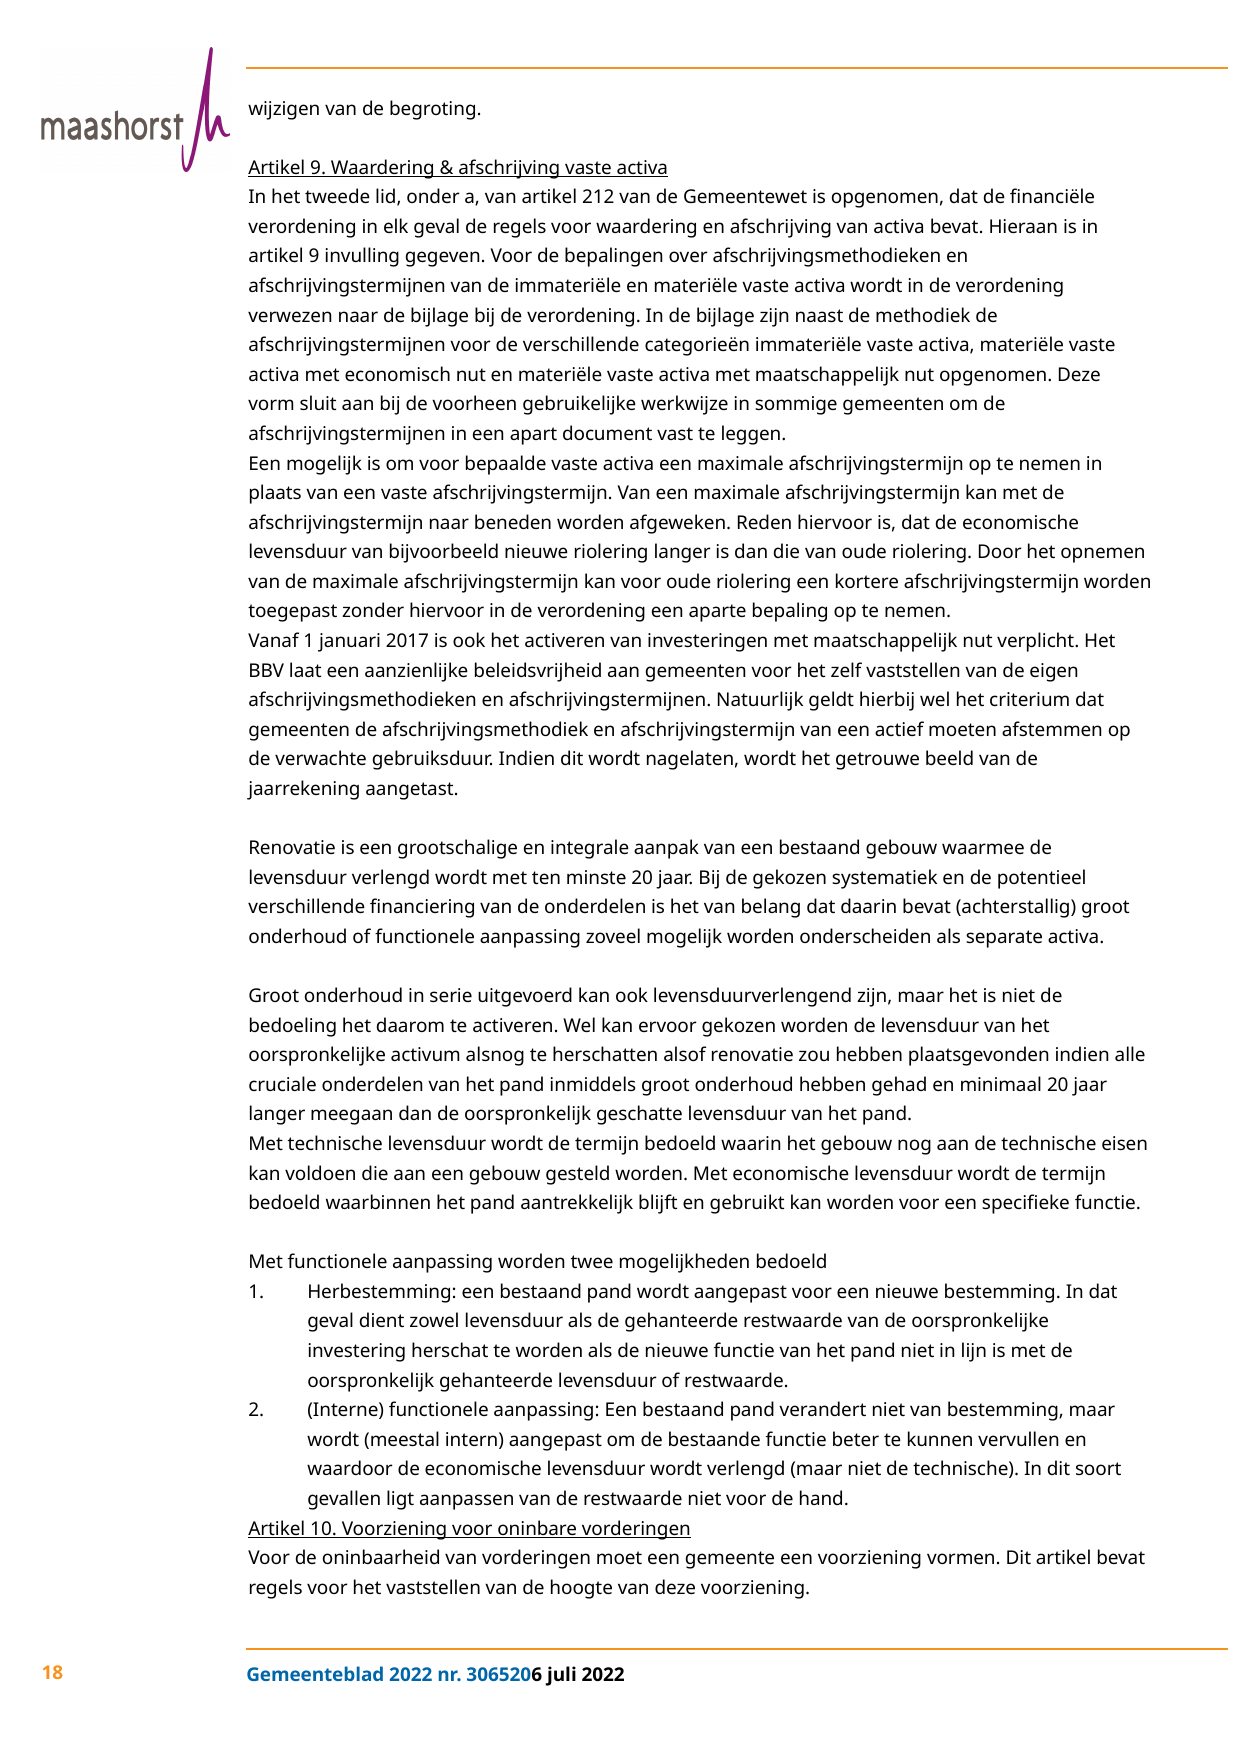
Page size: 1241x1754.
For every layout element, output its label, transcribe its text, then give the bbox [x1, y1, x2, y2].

text Artikel 10. Voorziening voor oninbare vorderingen [248, 1515, 1152, 1541]
text Een mogelijk is om voor bepaalde vaste activa een maximale afschrijvingstermijn op te nemen in plaats van een vaste afschrijvingstermijn. Van een maximale afschrijvingstermijn kan met de afschrijvingstermijn naar beneden worden afgeweken. Reden hiervoor is, dat de economische levensduur van bijvoorbeeld nieuwe riolering langer is dan die van oude riolering. Door het opnemen van de maximale afschrijvingstermijn kan voor oude riolering een kortere afschrijvingstermijn worden toegepast zonder hiervoor in de verordening een aparte bepaling op te nemen. [248, 450, 1152, 623]
text Voor de oninbaarheid van vorderingen moet een gemeente een voorziening vormen. Dit artikel bevat regels voor het vaststellen van de hoogte van deze voorziening. [248, 1544, 1152, 1600]
text Met technische levensduur wordt de termijn bedoeld waarin het gebouw nog aan de technische eisen kan voldoen die aan een gebouw gesteld worden. Met economische levensduur wordt de termijn bedoeld waarbinnen het pand aantrekkelijk blijft en gebruikt kan worden voor een specifieke functie. [248, 1130, 1152, 1215]
text wijzigen van de begroting. [248, 95, 1152, 121]
list (Interne) functionele aanpassing: Een bestaand pand verandert niet van bestemming, maar wordt (meestal intern) aangepast om de bestaande functie beter te kunnen vervullen en waardoor de economische levensduur wordt verlengd (maar niet de technische). In dit soort gevallen ligt aanpassen van de restwaarde niet voor de hand. [248, 1396, 1152, 1511]
text Renovatie is een grootschalige en integrale aanpak van een bestaand gebouw waarmee de levensduur verlengd wordt met ten minste 20 jaar. Bij de gekozen systematiek en de potentieel verschillende financiering van de onderdelen is het van belang dat daarin bevat (achterstallig) groot onderhoud of functionele aanpassing zoveel mogelijk worden onderscheiden als separate activa. [248, 834, 1152, 949]
list Herbestemming: een bestaand pand wordt aangepast voor een nieuwe bestemming. In dat geval dient zowel levensduur als de gehanteerde restwaarde van de oorspronkelijke investering herschat te worden als de nieuwe functie van het pand niet in lijn is met de oorspronkelijk gehanteerde levensduur of restwaarde. [248, 1278, 1152, 1393]
picture [41, 47, 231, 172]
text Artikel 9. Waardering & afschrijving vaste activa [248, 154, 1152, 180]
text Vanaf 1 januari 2017 is ook het activeren van investeringen met maatschappelijk nut verplicht. Het BBV laat een aanzienlijke beleidsvrijheid aan gemeenten voor het zelf vaststellen van de eigen afschrijvingsmethodieken en afschrijvingstermijnen. Natuurlijk geldt hierbij wel het criterium dat gemeenten de afschrijvingsmethodiek en afschrijvingstermijn van een actief moeten afstemmen op de verwachte gebruiksduur. Indien dit wordt nagelaten, wordt het getrouwe beeld van de jaarrekening aangetast. [248, 627, 1152, 801]
text In het tweede lid, onder a, van artikel 212 van de Gemeentewet is opgenomen, dat de financiële verordening in elk geval de regels voor waardering en afschrijving van activa bevat. Hieraan is in artikel 9 invulling gegeven. Voor de bepalingen over afschrijvingsmethodieken en afschrijvingstermijnen van de immateriële en materiële vaste activa wordt in de verordening verwezen naar de bijlage bij de verordening. In de bijlage zijn naast de methodiek de afschrijvingstermijnen voor de verschillende categorieën immateriële vaste activa, materiële vaste activa met economisch nut en materiële vaste activa met maatschappelijk nut opgenomen. Deze vorm sluit aan bij de voorheen gebruikelijke werkwijze in sommige gemeenten om de afschrijvingstermijnen in een apart document vast te leggen. [248, 183, 1152, 446]
text Met functionele aanpassing worden twee mogelijkheden bedoeld [248, 1248, 1152, 1274]
text Groot onderhoud in serie uitgevoerd kan ook levensduurverlengend zijn, maar het is niet de bedoeling het daarom te activeren. Wel kan ervoor gekozen worden de levensduur van het oorspronkelijke activum alsnog te herschatten alsof renovatie zou hebben plaatsgevonden indien alle cruciale onderdelen van het pand inmiddels groot onderhoud hebben gehad en minimaal 20 jaar langer meegaan dan de oorspronkelijk geschatte levensduur van het pand. [248, 982, 1152, 1126]
